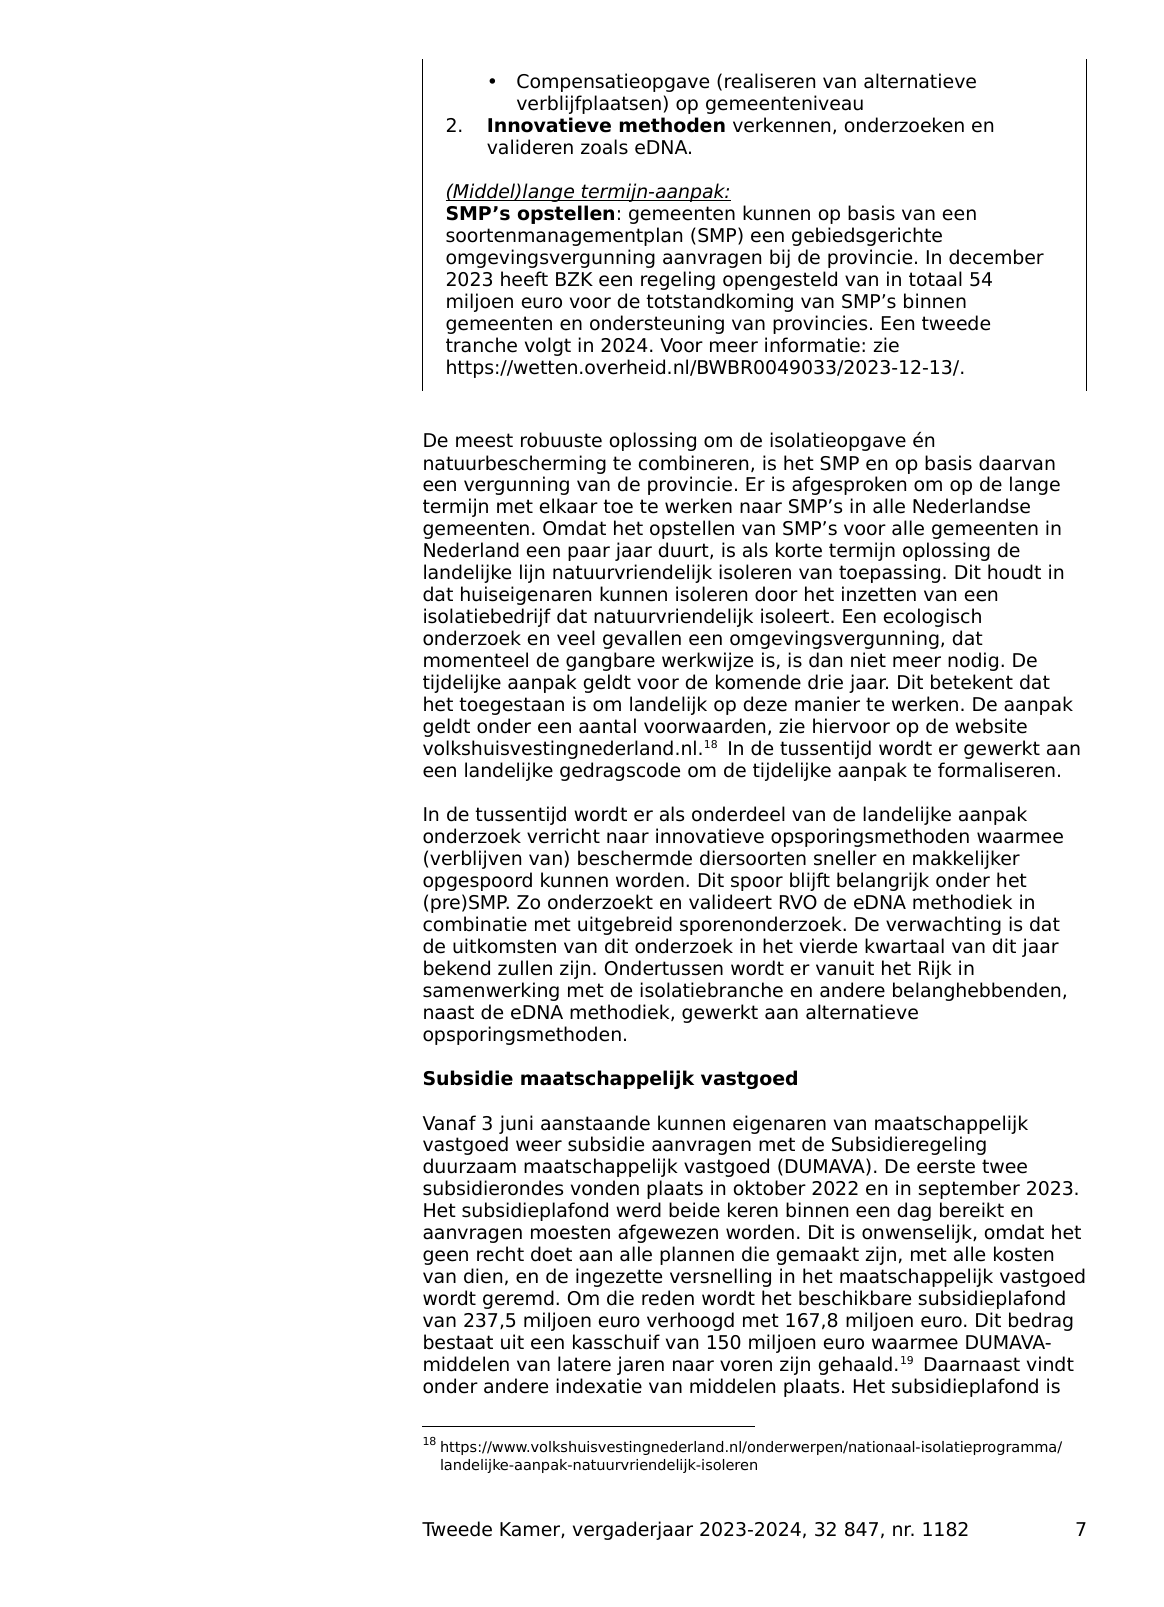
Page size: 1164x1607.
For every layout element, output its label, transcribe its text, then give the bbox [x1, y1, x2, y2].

text In de tussentijd wordt er als onderdeel van de landelijke aanpak onderzoek verricht naar innovatieve opsporingsmethoden waarmee (verblijven van) beschermde diersoorten sneller en makkelijker opgespoord kunnen worden. Dit spoor blijft belangrijk onder het (pre)SMP. Zo onderzoekt en valideert RVO de eDNA methodiek in combinatie met uitgebreid sporenonderzoek. De verwachting is dat de uitkomsten van dit onderzoek in het vierde kwartaal van dit jaar bekend zullen zijn. Ondertussen wordt er vanuit het Rijk in samenwerking met de isolatiebranche en andere belanghebbenden, naast de eDNA methodiek, gewerkt aan alternatieve opsporingsmethoden. [422, 804, 1087, 1046]
table_header • Compensatieopgave (realiseren van alternatieve verblijfplaatsen) op gemeenteniveau 2. Innovatieve methoden verkennen, onderzoeken en valideren zoals eDNA. (Middel)lange termijn-aanpak: SMP’s opstellen: gemeenten kunnen op basis van een soortenmanagementplan (SMP) een gebiedsgerichte omgevingsvergunning aanvragen bij de provincie. In december 2023 heeft BZK een regeling opengesteld van in totaal 54 miljoen euro voor de totstandkoming van SMP’s binnen gemeenten en ondersteuning van provincies. Een tweede tranche volgt in 2024. Voor meer informatie: zie https://wetten.overheid.nl/BWBR0049033/2023-12-13/. [423, 59, 1086, 391]
subtitle Subsidie maatschappelijk vastgoed [422, 1068, 1087, 1090]
text Vanaf 3 juni aanstaande kunnen eigenaren van maatschappelijk vastgoed weer subsidie aanvragen met de Subsidieregeling duurzaam maatschappelijk vastgoed (DUMAVA). De eerste twee subsidierondes vonden plaats in oktober 2022 en in september 2023. Het subsidieplafond werd beide keren binnen een dag bereikt en aanvragen moesten afgewezen worden. Dit is onwenselijk, omdat het geen recht doet aan alle plannen die gemaakt zijn, met alle kosten van dien, en de ingezette versnelling in het maatschappelijk vastgoed wordt geremd. Om die reden wordt het beschikbare subsidieplafond van 237,5 miljoen euro verhoogd met 167,8 miljoen euro. Dit bedrag bestaat uit een kasschuif van 150 miljoen euro waarmee DUMAVA-middelen van latere jaren naar voren zijn gehaald. Daarnaast vindt onder andere indexatie van middelen plaats. Het subsidieplafond is [422, 1112, 1087, 1398]
text https://www.volkshuisvestingnederland.nl/onderwerpen/nationaal-isolatieprogramma/landelijke-aanpak-natuurvriendelijk-isoleren [422, 1435, 1087, 1474]
text De meest robuuste oplossing om de isolatieopgave én natuurbescherming te combineren, is het SMP en op basis daarvan een vergunning van de provincie. Er is afgesproken om op de lange termijn met elkaar toe te werken naar SMP’s in alle Nederlandse gemeenten. Omdat het opstellen van SMP’s voor alle gemeenten in Nederland een paar jaar duurt, is als korte termijn oplossing de landelijke lijn natuurvriendelijk isoleren van toepassing. Dit houdt in dat huiseigenaren kunnen isoleren door het inzetten van een isolatiebedrijf dat natuurvriendelijk isoleert. Een ecologisch onderzoek en veel gevallen een omgevingsvergunning, dat momenteel de gangbare werkwijze is, is dan niet meer nodig. De tijdelijke aanpak geldt voor de komende drie jaar. Dit betekent dat het toegestaan is om landelijk op deze manier te werken. De aanpak geldt onder een aantal voorwaarden, zie hiervoor op de website volkshuisvestingnederland.nl. In de tussentijd wordt er gewerkt aan een landelijke gedragscode om de tijdelijke aanpak te formaliseren. [422, 430, 1087, 782]
